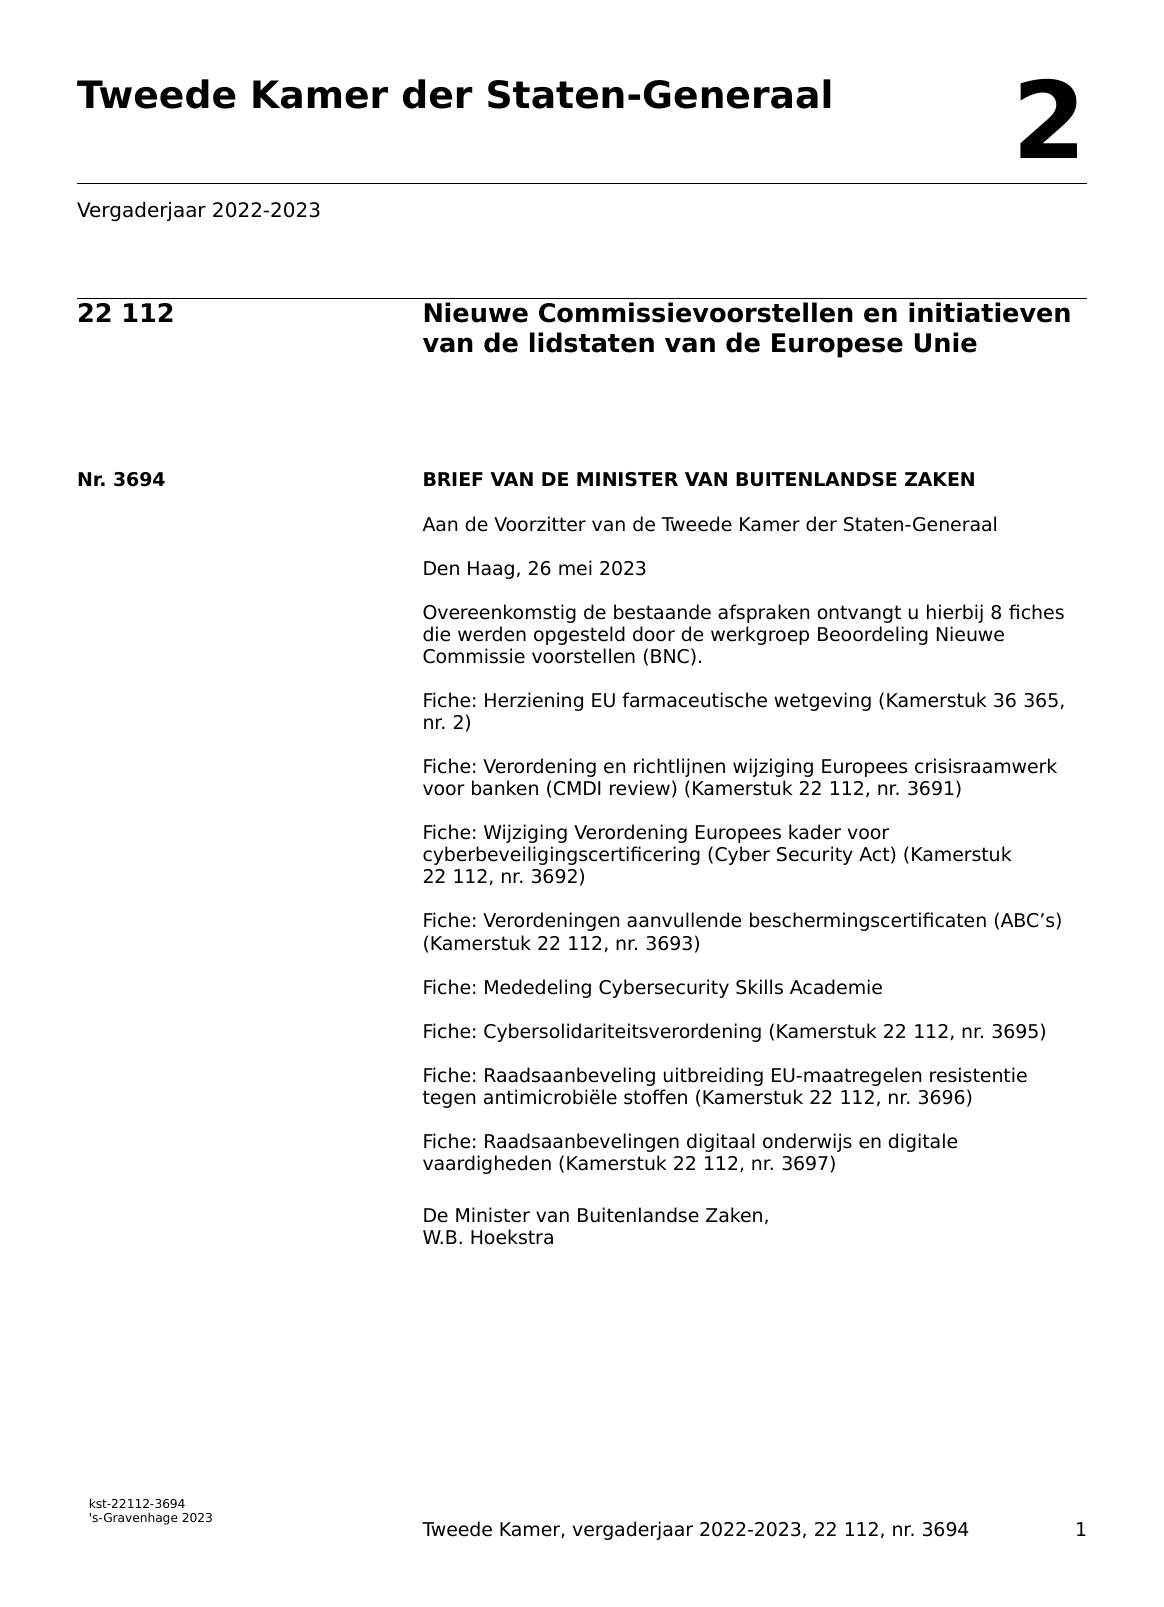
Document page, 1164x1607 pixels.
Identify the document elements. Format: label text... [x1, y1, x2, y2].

text De Minister van Buitenlandse Zaken, W.B. Hoekstra [422, 1205, 1087, 1249]
text Fiche: Cybersolidariteitsverordening (Kamerstuk 22 112, nr. 3695) [422, 1021, 1087, 1043]
text Fiche: Raadsaanbeveling uitbreiding EU-maatregelen resistentie tegen antimicrobiële stoffen (Kamerstuk 22 112, nr. 3696) [422, 1065, 1087, 1109]
text Aan de Voorzitter van de Tweede Kamer der Staten-Generaal [422, 513, 1087, 536]
table_header 2 [886, 59, 1087, 183]
subtitle Nr. 3694 BRIEF VAN DE MINISTER VAN BUITENLANDSE ZAKEN [77, 469, 1087, 491]
text 's-Gravenhage 2023 [88, 1511, 323, 1525]
table_cell Vergaderjaar 2022-2023 [77, 184, 1087, 298]
text kst-22112-3694 [88, 1497, 323, 1511]
text Fiche: Raadsaanbevelingen digitaal onderwijs en digitale vaardigheden (Kamerstuk 22 112, nr. 3697) [422, 1131, 1087, 1175]
text Fiche: Wijziging Verordening Europees kader voor cyberbeveiligingscertificering (Cyber Security Act) (Kamerstuk 22 112, nr. 3692) [422, 822, 1087, 888]
text Fiche: Mededeling Cybersecurity Skills Academie [422, 977, 1087, 998]
text Den Haag, 26 mei 2023 [422, 558, 1087, 580]
text Fiche: Verordening en richtlijnen wijziging Europees crisisraamwerk voor banken (CMDI review) (Kamerstuk 22 112, nr. 3691) [422, 756, 1087, 800]
text Fiche: Verordeningen aanvullende beschermingscertificaten (ABC’s) (Kamerstuk 22 112, nr. 3693) [422, 910, 1087, 954]
text Overeenkomstig de bestaande afspraken ontvangt u hierbij 8 fiches die werden opgesteld door de werkgroep Beoordeling Nieuwe Commissie voorstellen (BNC). [422, 602, 1087, 668]
table_header Tweede Kamer der Staten-Generaal [77, 59, 886, 183]
subtitle 22 112 Nieuwe Commissievoorstellen en initiatieven van de lidstaten van de Europese Unie [77, 299, 1087, 358]
text Fiche: Herziening EU farmaceutische wetgeving (Kamerstuk 36 365, nr. 2) [422, 690, 1087, 734]
